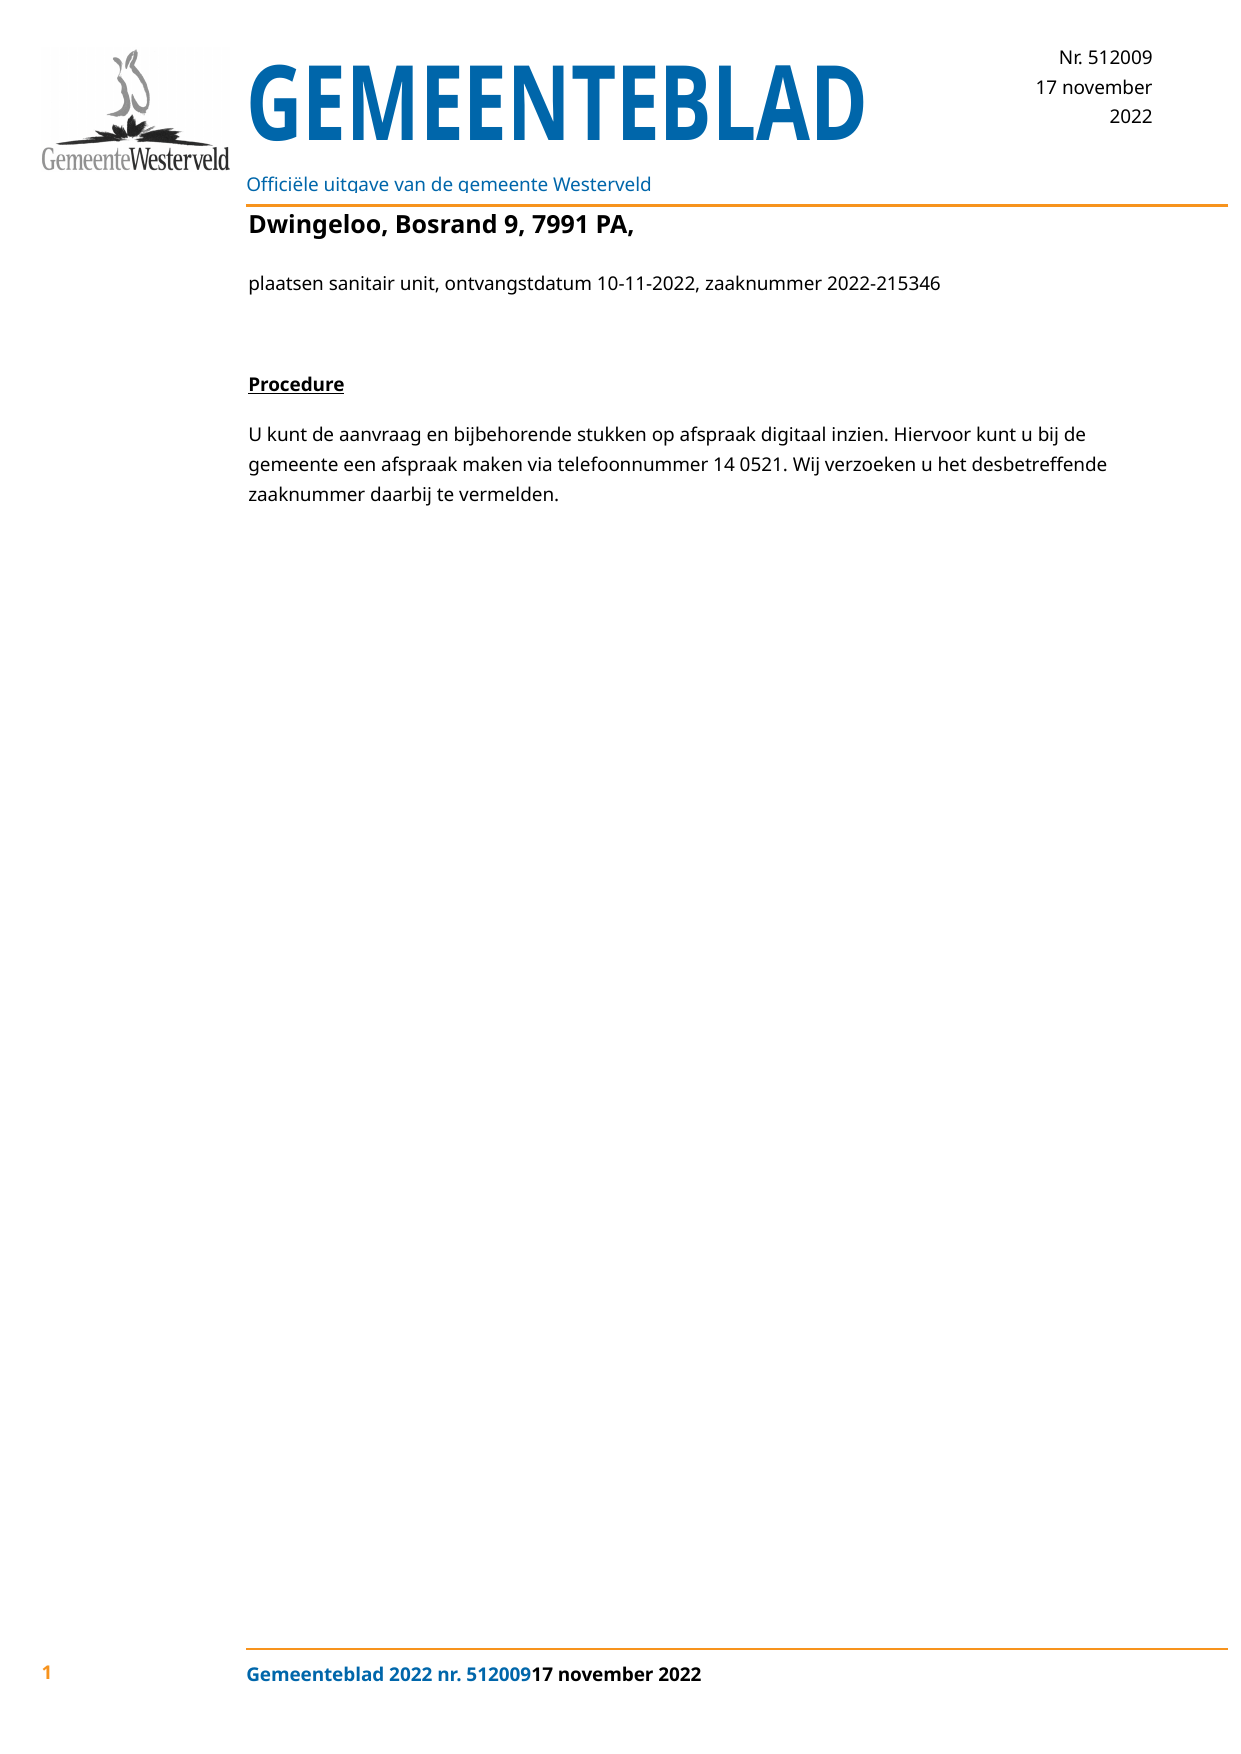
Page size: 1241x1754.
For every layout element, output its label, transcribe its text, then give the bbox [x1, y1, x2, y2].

text U kunt de aanvraag en bijbehorende stukken op afspraak digitaal inzien. Hiervoor kunt u bij de gemeente een afspraak maken via telefoonnummer 14 0521. Wij verzoeken u het desbetreffende zaaknummer daarbij te vermelden. [248, 422, 1152, 506]
text plaatsen sanitair unit, ontvangstdatum 10-11-2022, zaaknummer 2022-215346 [248, 270, 1152, 296]
text Procedure [248, 371, 1152, 397]
picture [41, 47, 231, 172]
text Dwingeloo, Bosrand 9, 7991 PA, [248, 207, 1152, 241]
